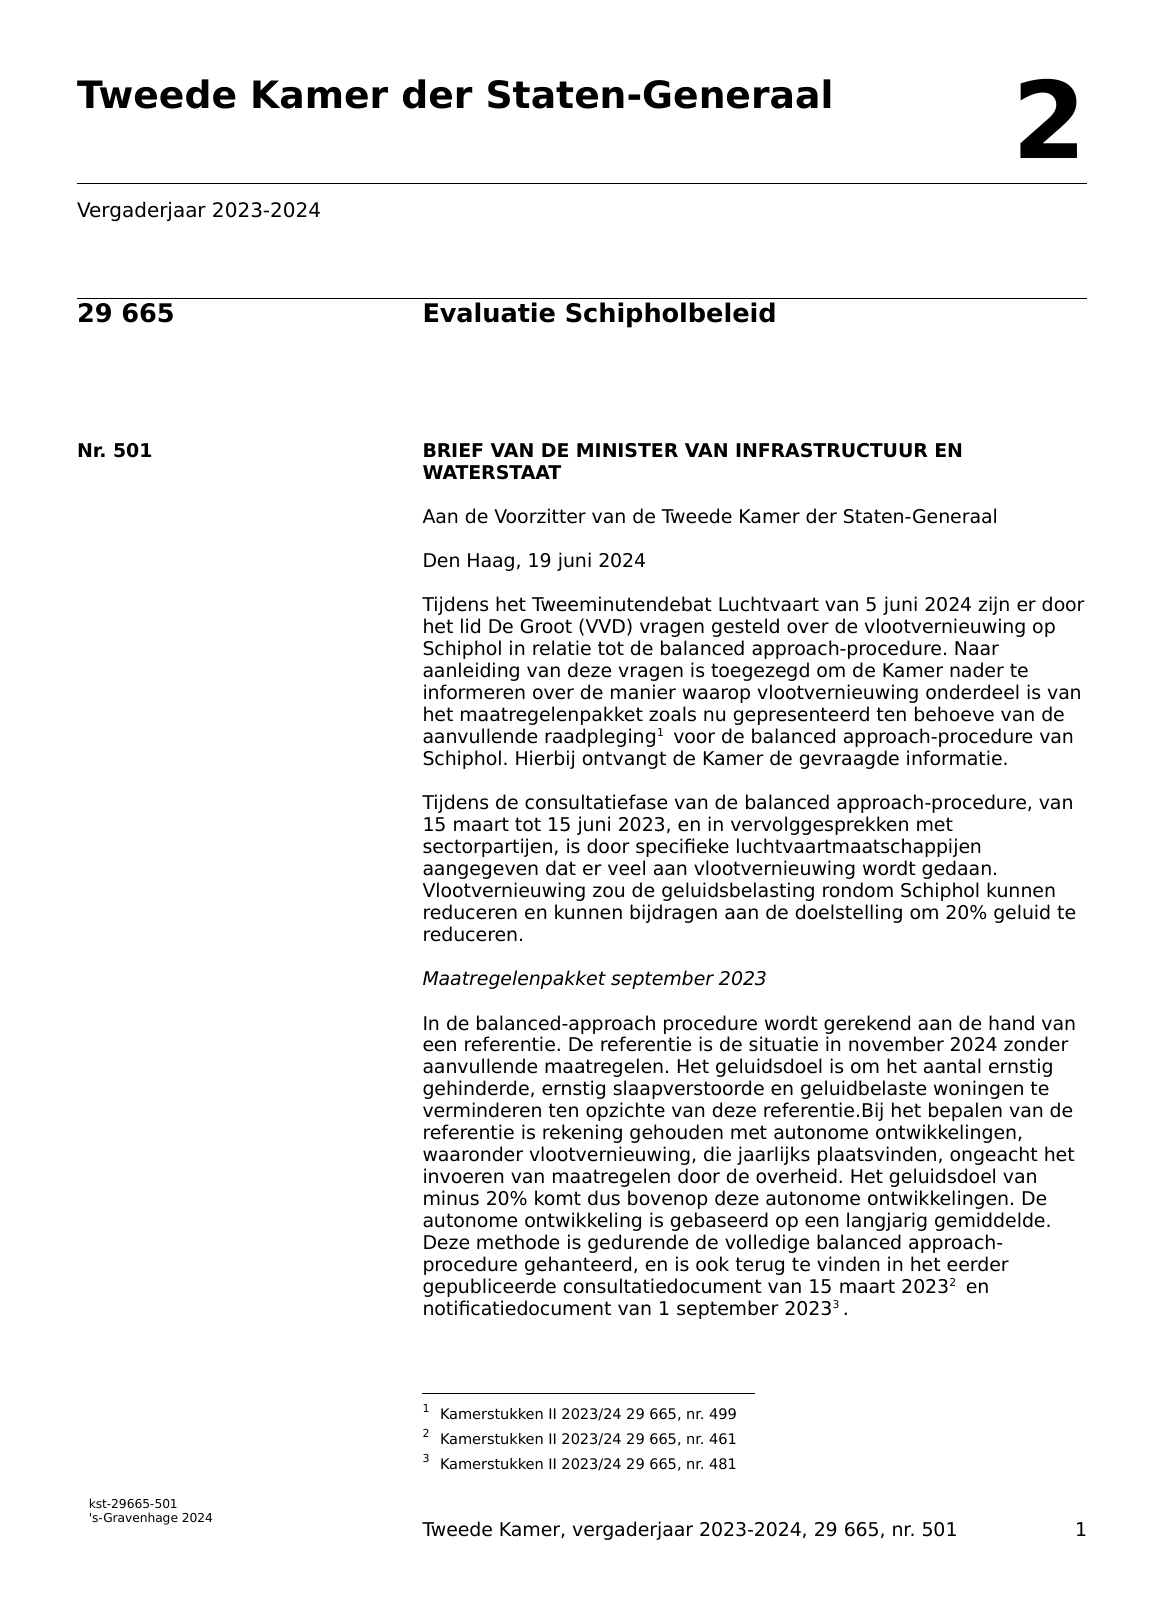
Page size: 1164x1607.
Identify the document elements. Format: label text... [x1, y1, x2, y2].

text 's-Gravenhage 2024 [88, 1511, 323, 1525]
table_header 2 [886, 59, 1087, 183]
subtitle Maatregelenpakket september 2023 [422, 968, 1087, 990]
text Tijdens de consultatiefase van de balanced approach-procedure, van 15 maart tot 15 juni 2023, en in vervolggesprekken met sectorpartijen, is door specifieke luchtvaartmaatschappijen aangegeven dat er veel aan vlootvernieuwing wordt gedaan. Vlootvernieuwing zou de geluidsbelasting rondom Schiphol kunnen reduceren en kunnen bijdragen aan de doelstelling om 20% geluid te reduceren. [422, 792, 1087, 946]
subtitle Nr. 501 BRIEF VAN DE MINISTER VAN INFRASTRUCTUUR EN WATERSTAAT [77, 440, 1087, 484]
text Kamerstukken II 2023/24 29 665, nr. 499 [422, 1402, 1087, 1424]
text Kamerstukken II 2023/24 29 665, nr. 481 [422, 1452, 1087, 1474]
text Den Haag, 19 juni 2024 [422, 550, 1087, 572]
table_header Tweede Kamer der Staten-Generaal [77, 59, 886, 183]
text Kamerstukken II 2023/24 29 665, nr. 461 [422, 1427, 1087, 1449]
table_cell Vergaderjaar 2023-2024 [77, 184, 1087, 298]
text Tijdens het Tweeminutendebat Luchtvaart van 5 juni 2024 zijn er door het lid De Groot (VVD) vragen gesteld over de vlootvernieuwing op Schiphol in relatie tot de balanced approach-procedure. Naar aanleiding van deze vragen is toegezegd om de Kamer nader te informeren over de manier waarop vlootvernieuwing onderdeel is van het maatregelenpakket zoals nu gepresenteerd ten behoeve van de aanvullende raadpleging voor de balanced approach-procedure van Schiphol. Hierbij ontvangt de Kamer de gevraagde informatie. [422, 594, 1087, 770]
text kst-29665-501 [88, 1497, 323, 1511]
text Aan de Voorzitter van de Tweede Kamer der Staten-Generaal [422, 506, 1087, 528]
subtitle 29 665 Evaluatie Schipholbeleid [77, 299, 1087, 329]
text In de balanced-approach procedure wordt gerekend aan de hand van een referentie. De referentie is de situatie in november 2024 zonder aanvullende maatregelen. Het geluidsdoel is om het aantal ernstig gehinderde, ernstig slaapverstoorde en geluidbelaste woningen te verminderen ten opzichte van deze referentie.Bij het bepalen van de referentie is rekening gehouden met autonome ontwikkelingen, waaronder vlootvernieuwing, die jaarlijks plaatsvinden, ongeacht het invoeren van maatregelen door de overheid. Het geluidsdoel van minus 20% komt dus bovenop deze autonome ontwikkelingen. De autonome ontwikkeling is gebaseerd op een langjarig gemiddelde. Deze methode is gedurende de volledige balanced approach-procedure gehanteerd, en is ook terug te vinden in het eerder gepubliceerde consultatiedocument van 15 maart 2023 en notificatiedocument van 1 september 2023. [422, 1012, 1087, 1320]
